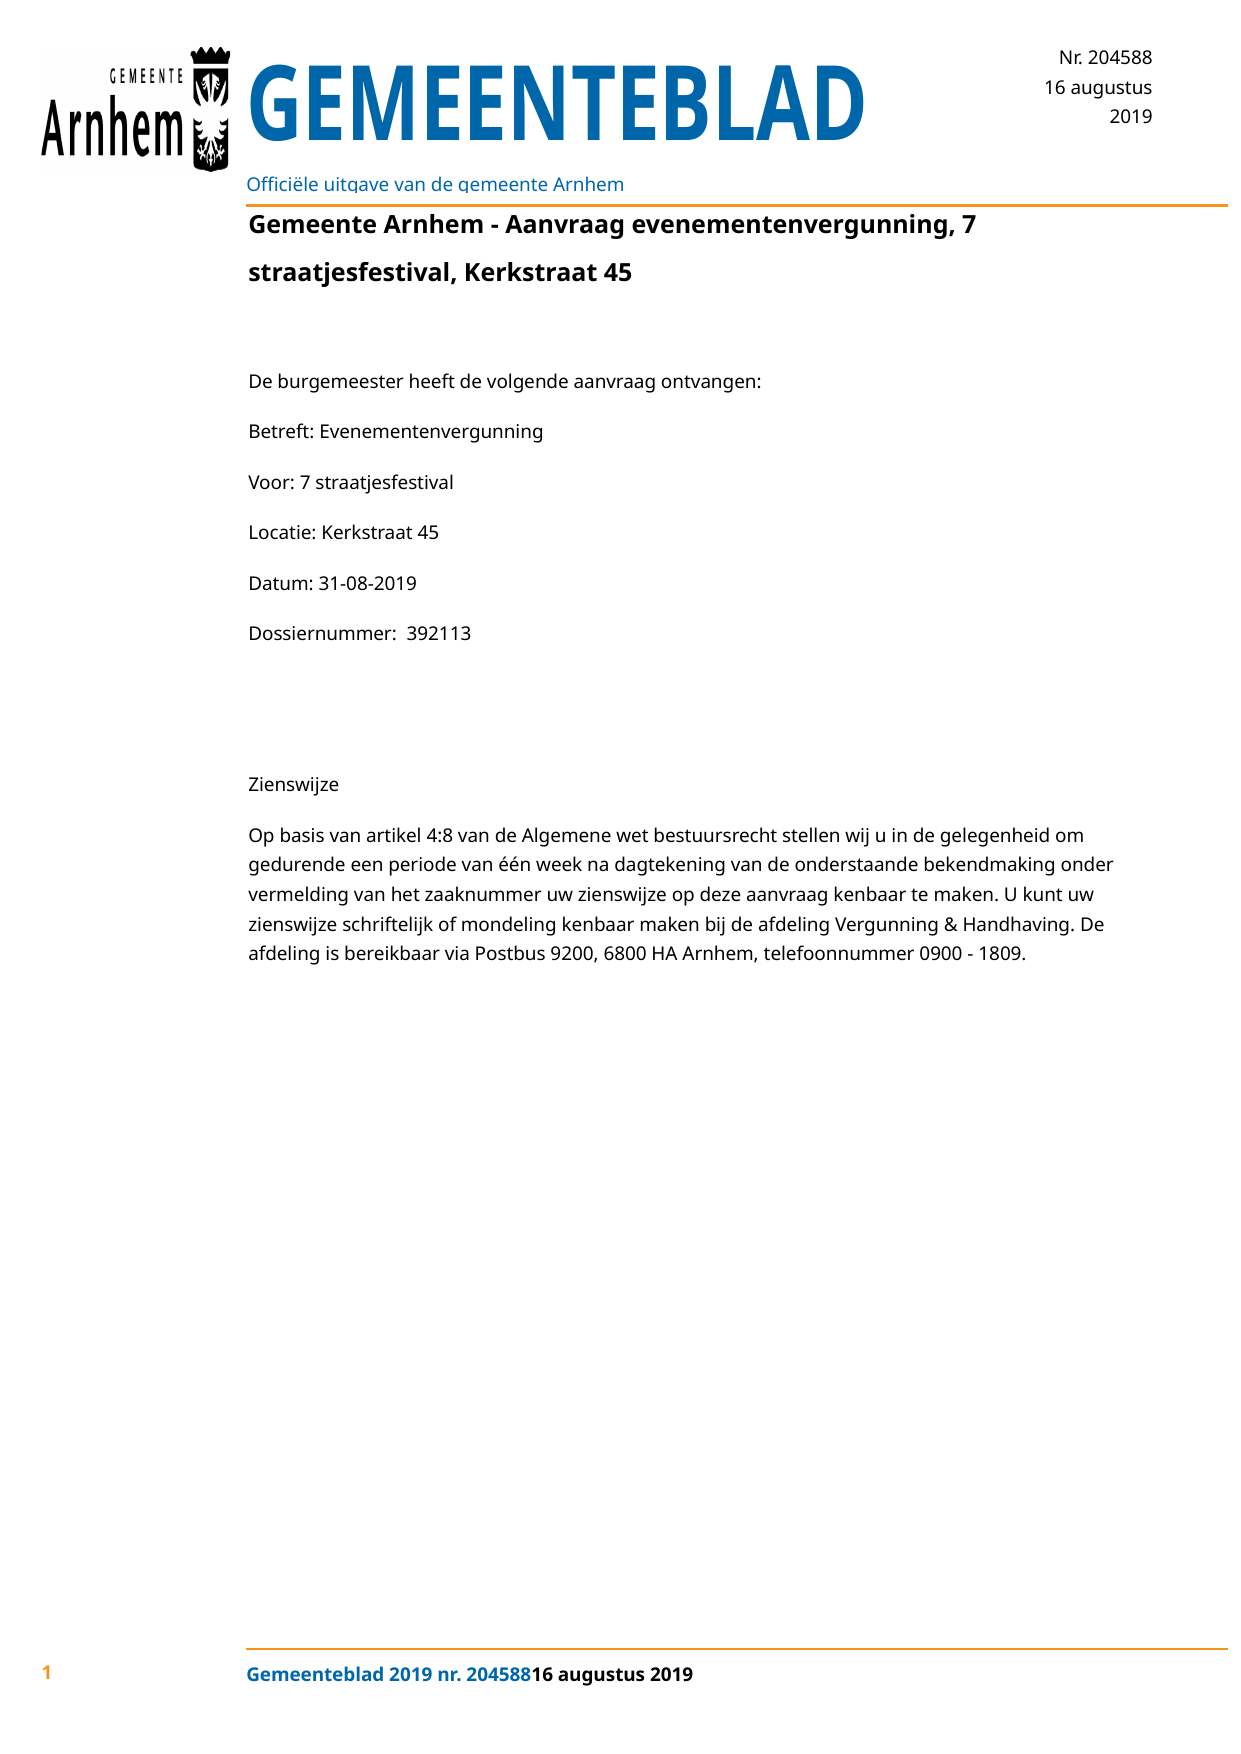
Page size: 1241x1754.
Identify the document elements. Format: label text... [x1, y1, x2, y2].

text Voor: 7 straatjesfestival [248, 469, 1152, 495]
text Dossiernummer: 392113 [248, 620, 1152, 646]
text Zienswijze [248, 772, 1152, 797]
text Datum: 31-08-2019 [248, 570, 1152, 596]
text Locatie: Kerkstraat 45 [248, 519, 1152, 545]
picture [41, 47, 231, 172]
text Op basis van artikel 4:8 van de Algemene wet bestuursrecht stellen wij u in de gelegenheid om gedurende een periode van één week na dagtekening van de onderstaande bekendmaking onder vermelding van het zaaknummer uw zienswijze op deze aanvraag kenbaar te maken. U kunt uw zienswijze schriftelijk of mondeling kenbaar maken bij de afdeling Vergunning & Handhaving. De afdeling is bereikbaar via Postbus 9200, 6800 HA Arnhem, telefoonnummer 0900 - 1809. [248, 822, 1152, 966]
text Gemeente Arnhem - Aanvraag evenementenvergunning, 7 straatjesfestival, Kerkstraat 45 [248, 207, 1152, 288]
text De burgemeester heeft de volgende aanvraag ontvangen: [248, 368, 1152, 394]
text Betreft: Evenementenvergunning [248, 419, 1152, 444]
